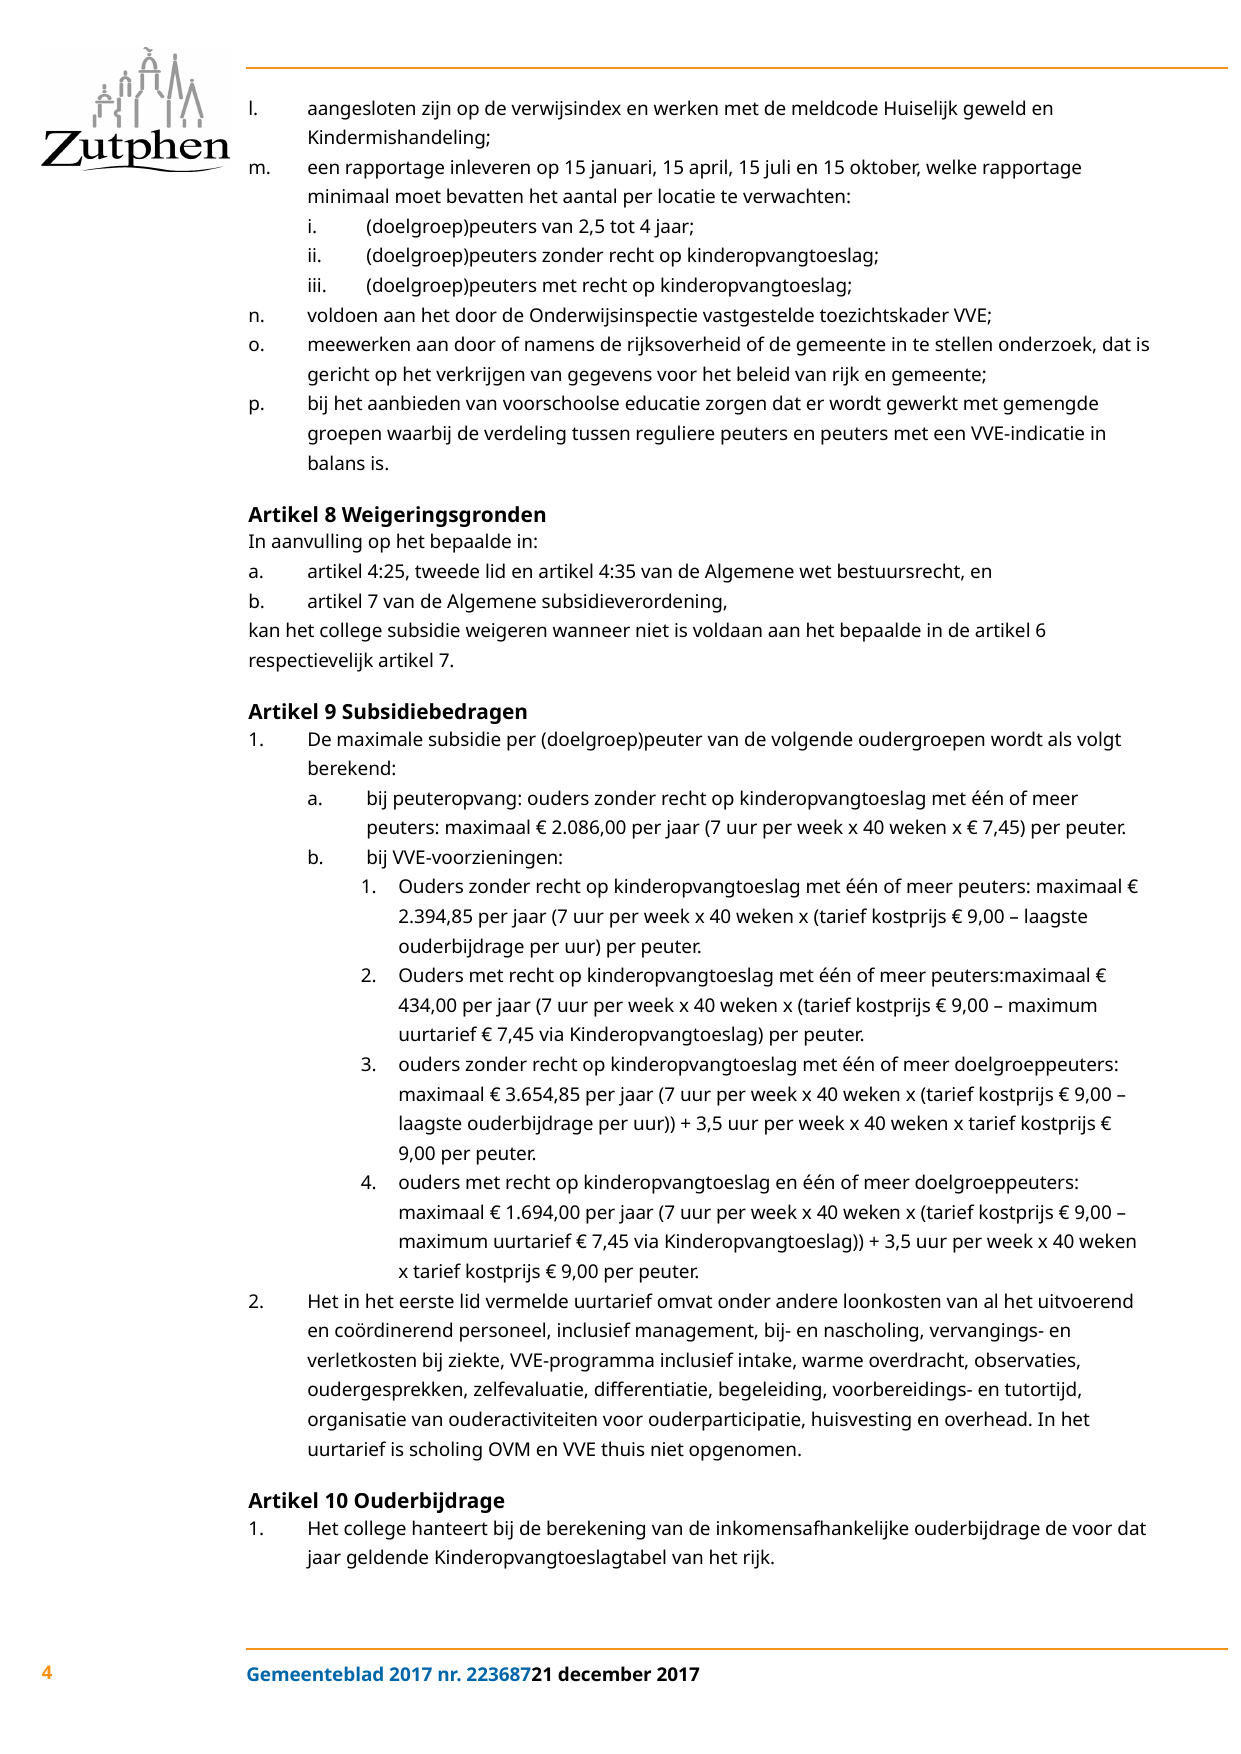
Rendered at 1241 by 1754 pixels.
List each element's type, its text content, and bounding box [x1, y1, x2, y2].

list De maximale subsidie per (doelgroep)peuter van de volgende oudergroepen wordt als volgt berekend: [248, 726, 1152, 781]
list bij VVE-voorzieningen: [307, 844, 1152, 870]
text Artikel 9 Subsidiebedragen [248, 697, 1152, 726]
list bij peuteropvang: ouders zonder recht op kinderopvangtoeslag met één of meer peuters: maximaal € 2.086,00 per jaar (7 uur per week x 40 weken x € 7,45) per peuter. [307, 785, 1152, 840]
list artikel 4:25, tweede lid en artikel 4:35 van de Algemene wet bestuursrecht, en [248, 558, 1152, 584]
list (doelgroep)peuters met recht op kinderopvangtoeslag; [307, 272, 1152, 298]
list voldoen aan het door de Onderwijsinspectie vastgestelde toezichtskader VVE; [248, 302, 1152, 328]
list ouders met recht op kinderopvangtoeslag en één of meer doelgroeppeuters: maximaal € 1.694,00 per jaar (7 uur per week x 40 weken x (tarief kostprijs € 9,00 – maximum uurtarief € 7,45 via Kinderopvangtoeslag)) + 3,5 uur per week x 40 weken x tarief kostprijs € 9,00 per peuter. [361, 1169, 1152, 1284]
text In aanvulling op het bepaalde in: [248, 529, 1152, 554]
text Artikel 8 Weigeringsgronden [248, 500, 1152, 529]
list Ouders met recht op kinderopvangtoeslag met één of meer peuters:maximaal € 434,00 per jaar (7 uur per week x 40 weken x (tarief kostprijs € 9,00 – maximum uurtarief € 7,45 via Kinderopvangtoeslag) per peuter. [361, 962, 1152, 1047]
list (doelgroep)peuters zonder recht op kinderopvangtoeslag; [307, 243, 1152, 268]
list bij het aanbieden van voorschoolse educatie zorgen dat er wordt gewerkt met gemengde groepen waarbij de verdeling tussen reguliere peuters en peuters met een VVE-indicatie in balans is. [248, 391, 1152, 476]
list aangesloten zijn op de verwijsindex en werken met de meldcode Huiselijk geweld en Kindermishandeling; [248, 95, 1152, 150]
list Het college hanteert bij de berekening van de inkomensafhankelijke ouderbijdrage de voor dat jaar geldende Kinderopvangtoeslagtabel van het rijk. [248, 1515, 1152, 1570]
list een rapportage inleveren op 15 januari, 15 april, 15 juli en 15 oktober, welke rapportage minimaal moet bevatten het aantal per locatie te verwachten: [248, 154, 1152, 209]
list artikel 7 van de Algemene subsidieverordening, [248, 588, 1152, 613]
list Het in het eerste lid vermelde uurtarief omvat onder andere loonkosten van al het uitvoerend en coördinerend personeel, inclusief management, bij- en nascholing, vervangings- en verletkosten bij ziekte, VVE-programma inclusief intake, warme overdracht, observaties, oudergesprekken, zelfevaluatie, differentiatie, begeleiding, voorbereidings- en tutortijd, organisatie van ouderactiviteiten voor ouderparticipatie, huisvesting en overhead. In het uurtarief is scholing OVM en VVE thuis niet opgenomen. [248, 1288, 1152, 1462]
list meewerken aan door of namens de rijksoverheid of de gemeente in te stellen onderzoek, dat is gericht op het verkrijgen van gegevens voor het beleid van rijk en gemeente; [248, 331, 1152, 387]
list Ouders zonder recht op kinderopvangtoeslag met één of meer peuters: maximaal € 2.394,85 per jaar (7 uur per week x 40 weken x (tarief kostprijs € 9,00 – laagste ouderbijdrage per uur) per peuter. [361, 874, 1152, 959]
picture [41, 47, 231, 172]
text Artikel 10 Ouderbijdrage [248, 1486, 1152, 1515]
text kan het college subsidie weigeren wanneer niet is voldaan aan het bepaalde in de artikel 6 respectievelijk artikel 7. [248, 617, 1152, 673]
list ouders zonder recht op kinderopvangtoeslag met één of meer doelgroeppeuters: maximaal € 3.654,85 per jaar (7 uur per week x 40 weken x (tarief kostprijs € 9,00 – laagste ouderbijdrage per uur)) + 3,5 uur per week x 40 weken x tarief kostprijs € 9,00 per peuter. [361, 1051, 1152, 1166]
list (doelgroep)peuters van 2,5 tot 4 jaar; [307, 213, 1152, 239]
